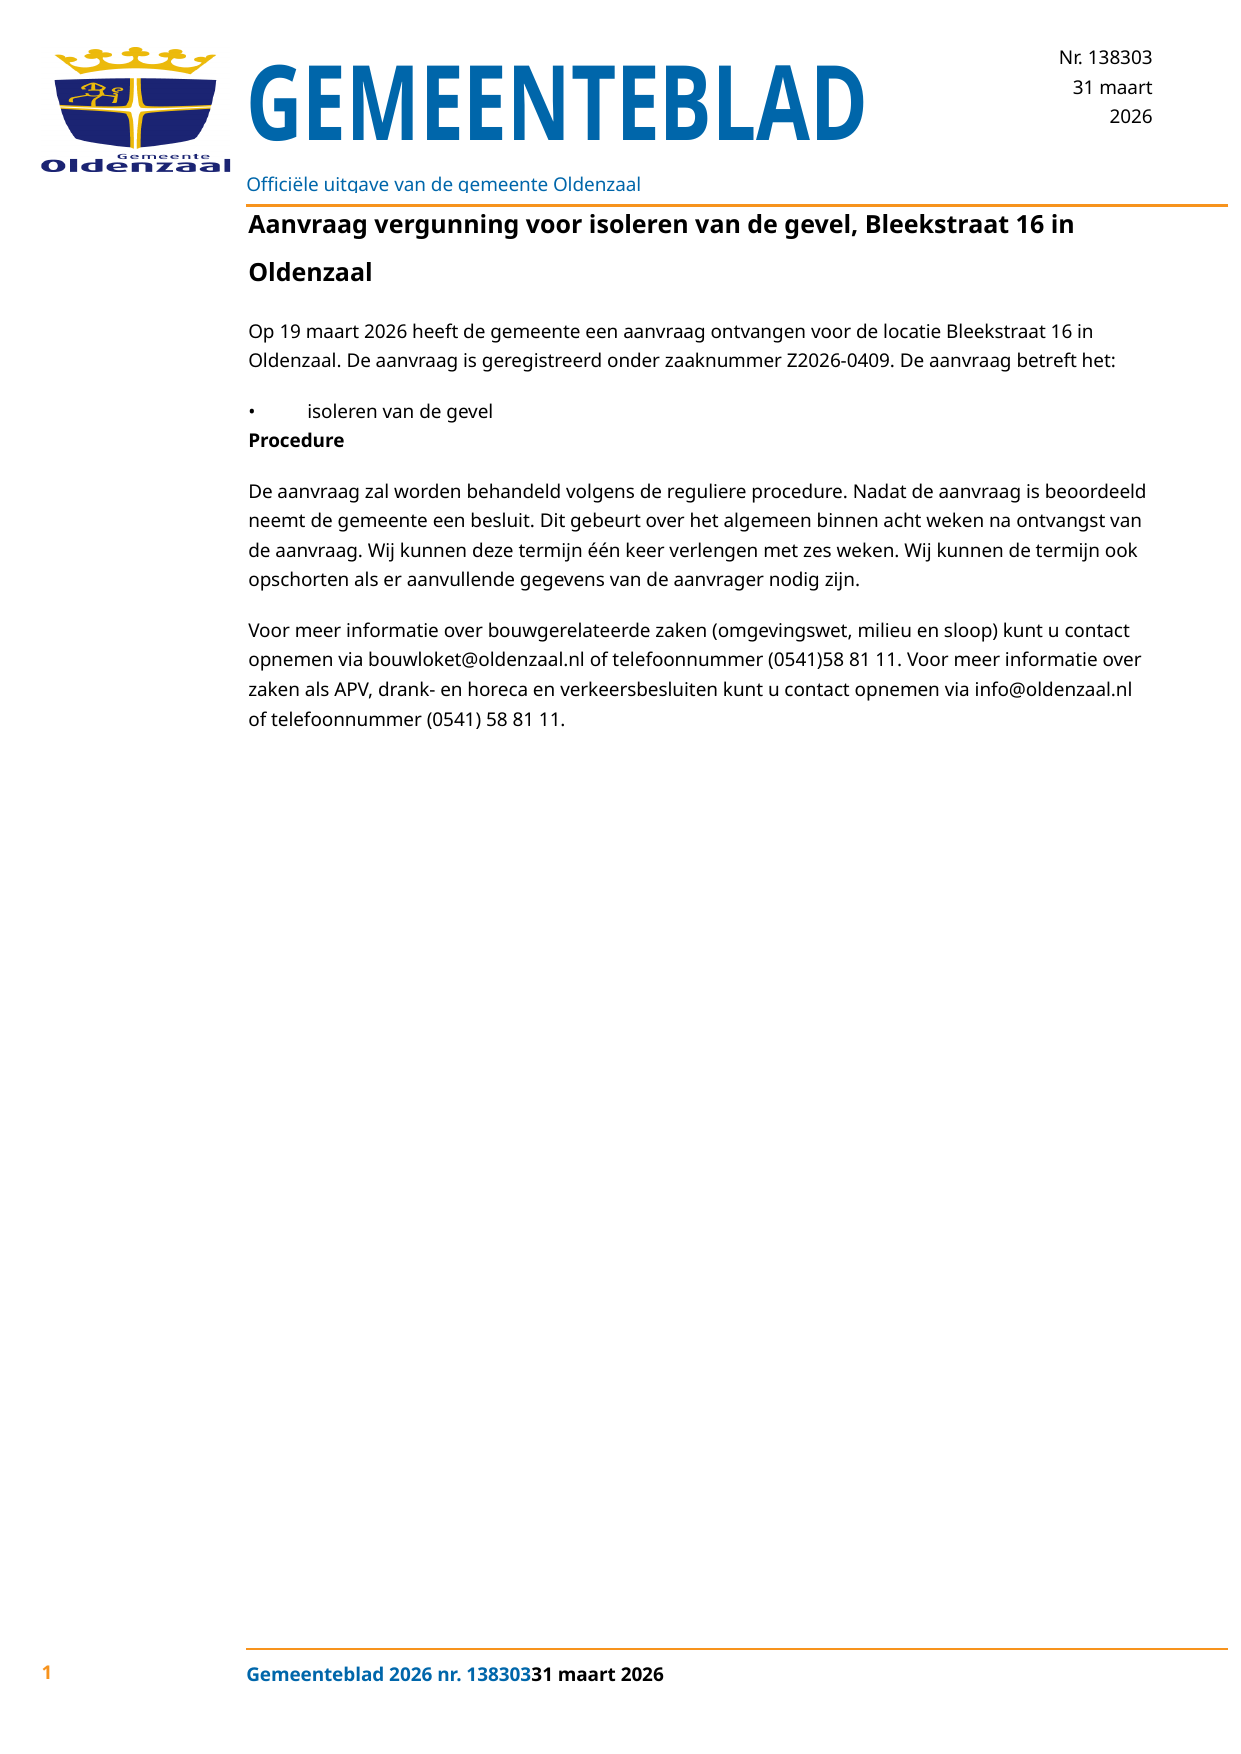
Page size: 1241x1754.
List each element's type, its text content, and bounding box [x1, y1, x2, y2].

text Op 19 maart 2026 heeft de gemeente een aanvraag ontvangen voor de locatie Bleekstraat 16 in Oldenzaal. De aanvraag is geregistreerd onder zaaknummer Z2026-0409. De aanvraag betreft het: [248, 318, 1152, 373]
text Aanvraag vergunning voor isoleren van de gevel, Bleekstraat 16 in Oldenzaal [248, 207, 1152, 288]
list isoleren van de gevel [248, 398, 1152, 424]
text De aanvraag zal worden behandeld volgens de reguliere procedure. Nadat de aanvraag is beoordeeld neemt de gemeente een besluit. Dit gebeurt over het algemeen binnen acht weken na ontvangst van de aanvraag. Wij kunnen deze termijn één keer verlengen met zes weken. Wij kunnen de termijn ook opschorten als er aanvullende gegevens van de aanvrager nodig zijn. [248, 478, 1152, 592]
text Procedure [248, 427, 1152, 453]
text Voor meer informatie over bouwgerelateerde zaken (omgevingswet, milieu en sloop) kunt u contact opnemen via bouwloket@oldenzaal.nl of telefoonnummer (0541)58 81 11. Voor meer informatie over zaken als APV, drank- en horeca en verkeersbesluiten kunt u contact opnemen via info@oldenzaal.nl of telefoonnummer (0541) 58 81 11. [248, 617, 1152, 732]
picture [41, 47, 231, 172]
